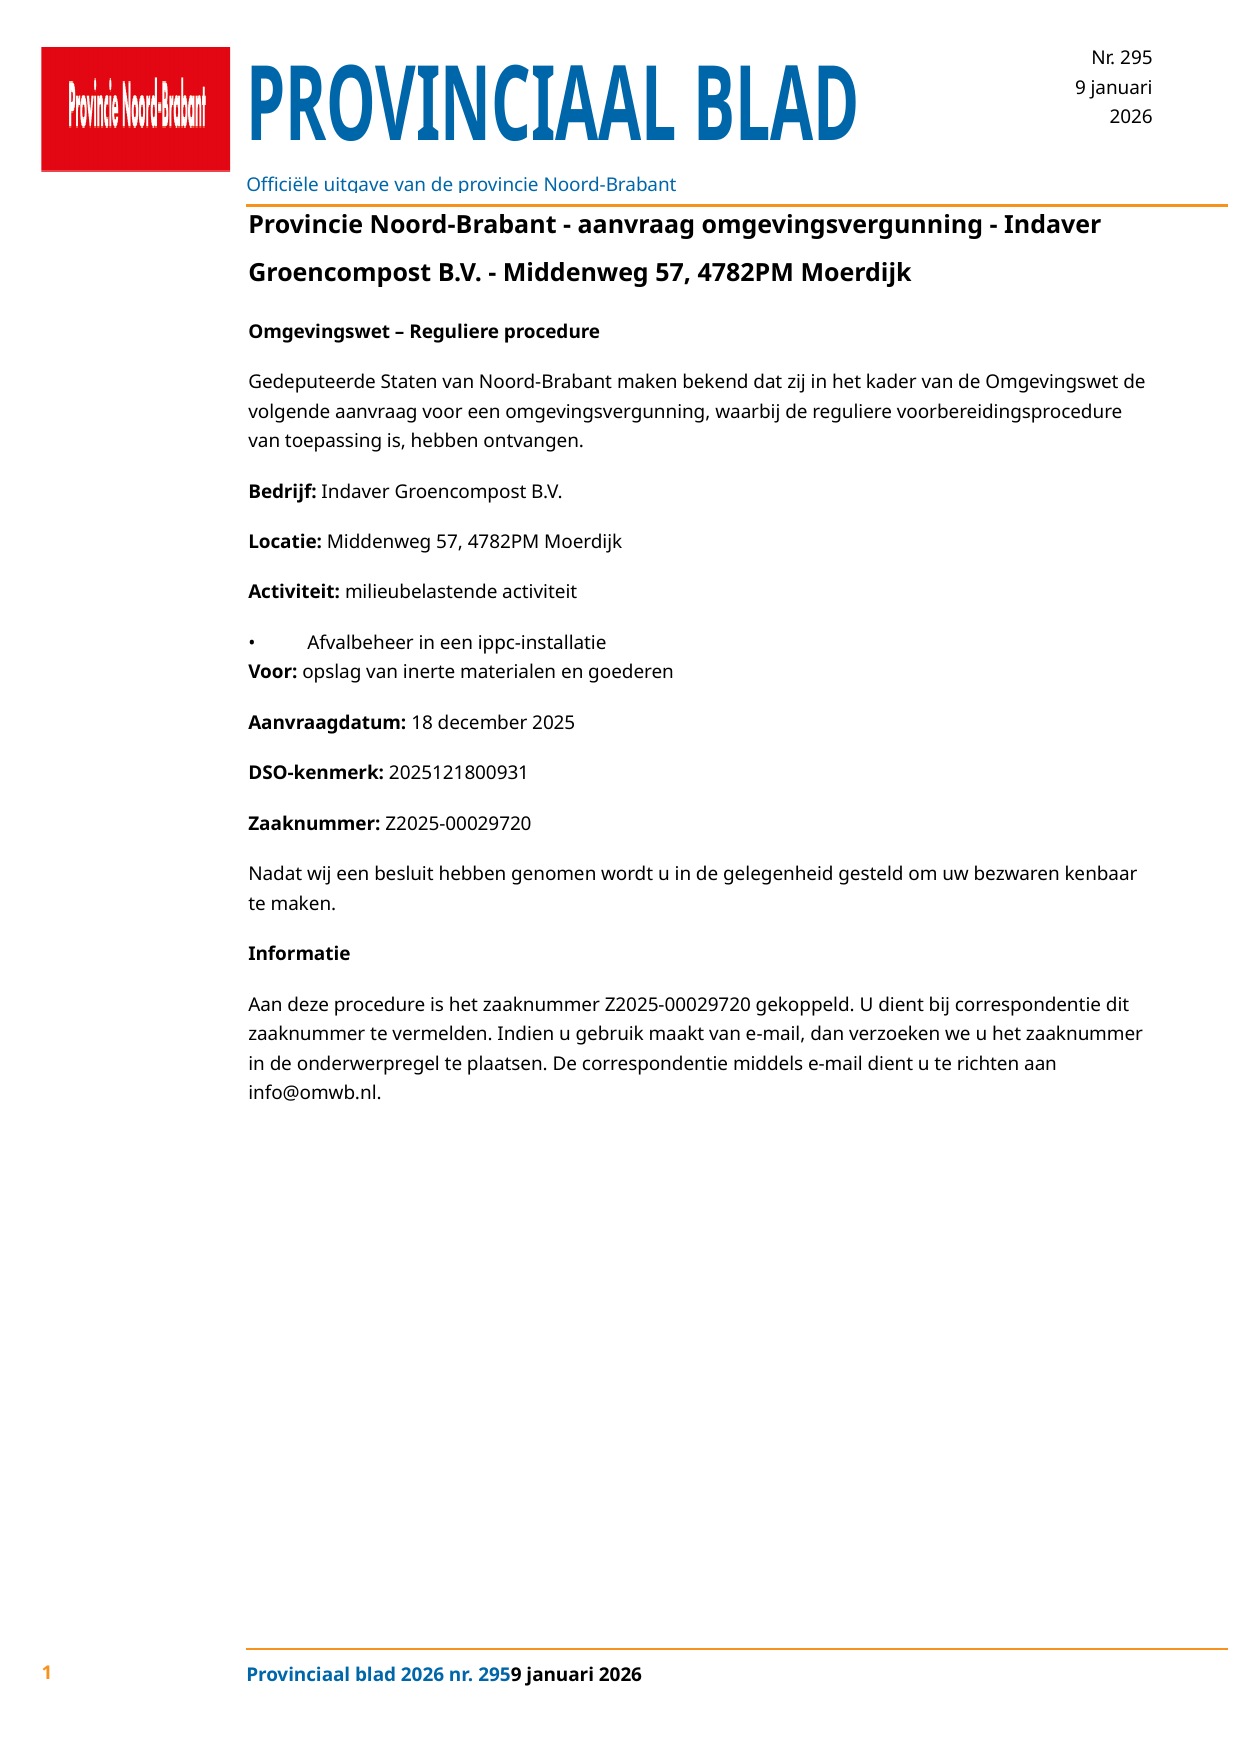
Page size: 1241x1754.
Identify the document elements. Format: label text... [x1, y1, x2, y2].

text Nadat wij een besluit hebben genomen wordt u in de gelegenheid gesteld om uw bezwaren kenbaar te maken. [248, 860, 1152, 916]
text Gedeputeerde Staten van Noord-Brabant maken bekend dat zij in het kader van de Omgevingswet de volgende aanvraag voor een omgevingsvergunning, waarbij de reguliere voorbereidingsprocedure van toepassing is, hebben ontvangen. [248, 368, 1152, 453]
text Provincie Noord-Brabant - aanvraag omgevingsvergunning - Indaver Groencompost B.V. - Middenweg 57, 4782PM Moerdijk [248, 207, 1152, 288]
text Activiteit: milieubelastende activiteit [248, 579, 1152, 604]
picture [41, 47, 231, 172]
list Afvalbeheer in een ippc-installatie [248, 629, 1152, 655]
text Aanvraagdatum: 18 december 2025 [248, 709, 1152, 735]
text DSO-kenmerk: 2025121800931 [248, 759, 1152, 785]
text Voor: opslag van inerte materialen en goederen [248, 659, 1152, 684]
text Zaaknummer: Z2025-00029720 [248, 810, 1152, 836]
text Omgevingswet – Reguliere procedure [248, 318, 1152, 344]
text Aan deze procedure is het zaaknummer Z2025-00029720 gekoppeld. U dient bij correspondentie dit zaaknummer te vermelden. Indien u gebruik maakt van e-mail, dan verzoeken we u het zaaknummer in de onderwerpregel te plaatsen. De correspondentie middels e-mail dient u te richten aan info@omwb.nl. [248, 991, 1152, 1105]
text Informatie [248, 940, 1152, 966]
text Locatie: Middenweg 57, 4782PM Moerdijk [248, 528, 1152, 554]
text Bedrijf: Indaver Groencompost B.V. [248, 478, 1152, 504]
